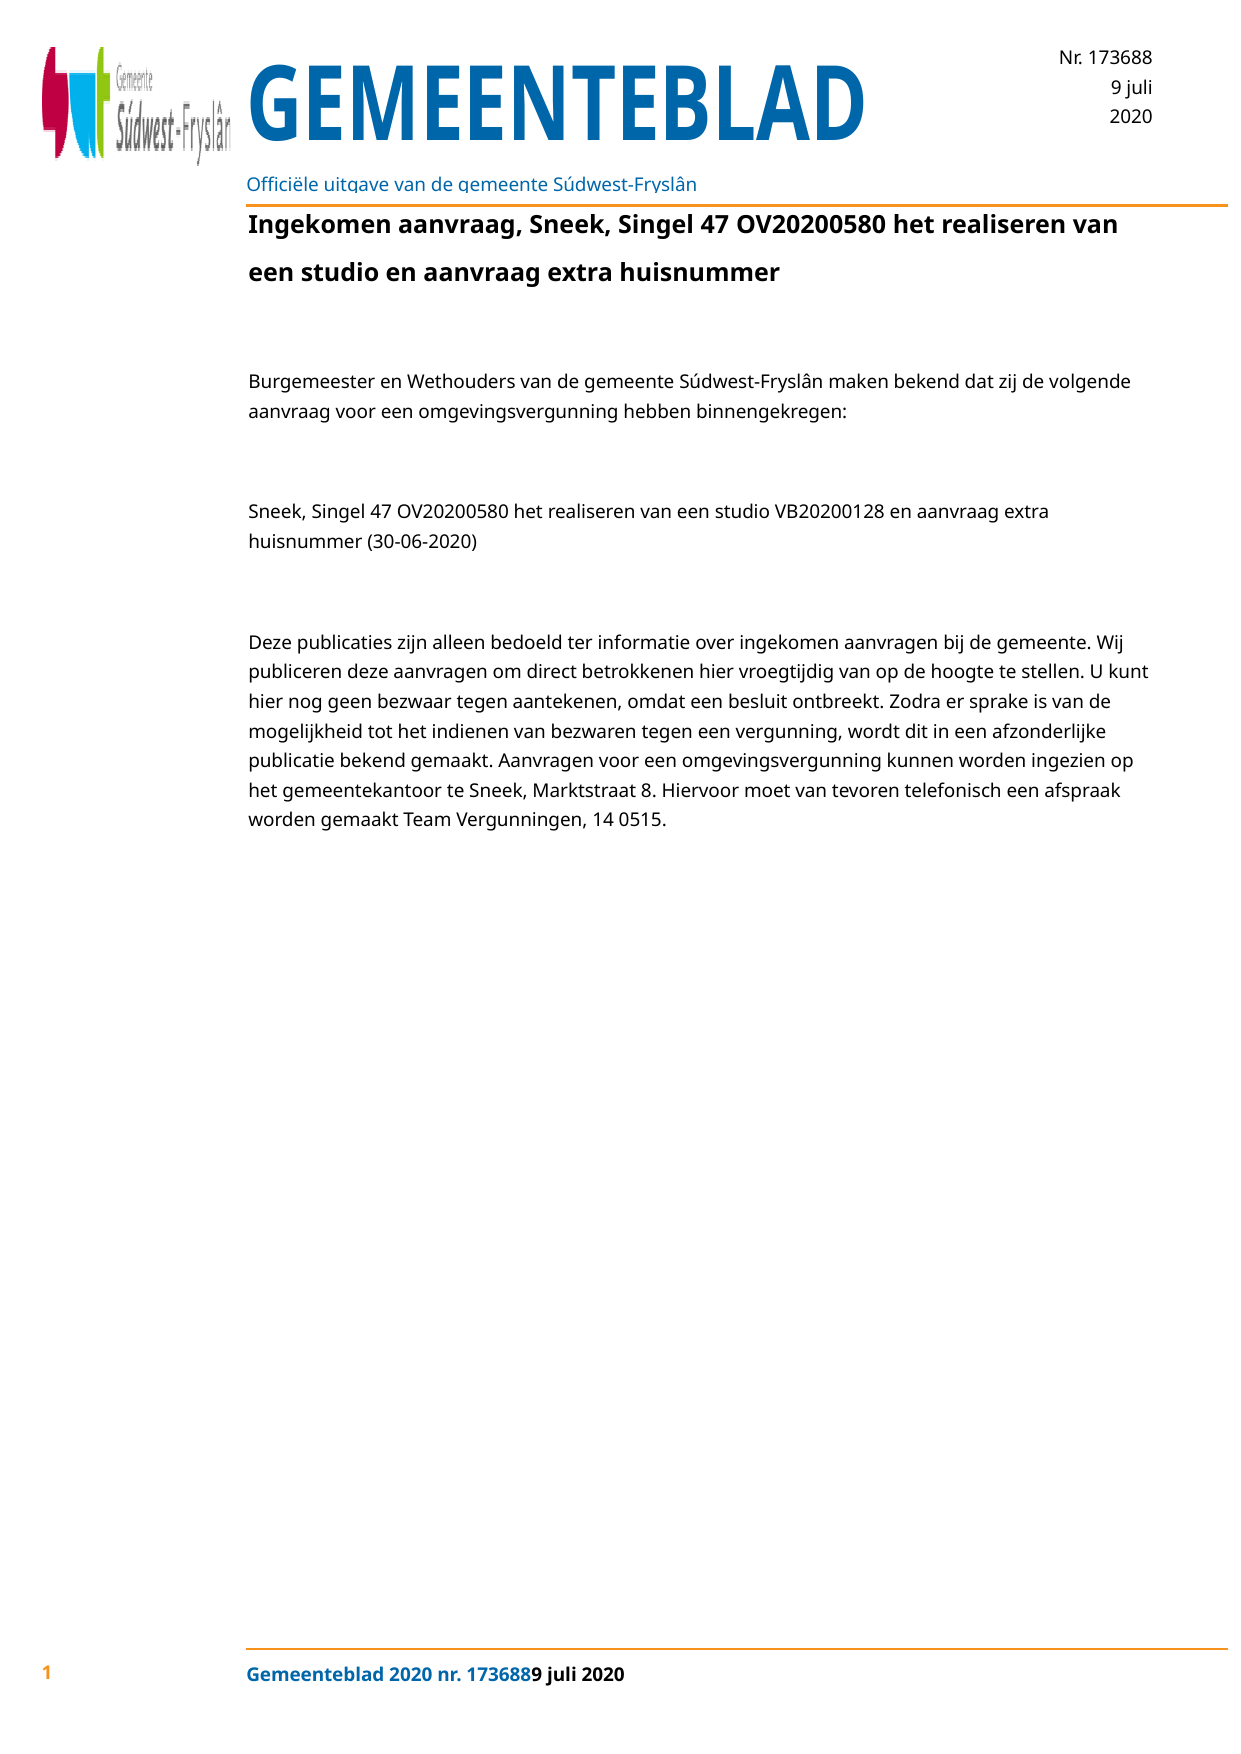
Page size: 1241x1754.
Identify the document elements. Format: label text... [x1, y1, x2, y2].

picture [41, 47, 231, 172]
text Burgemeester en Wethouders van de gemeente Súdwest-Fryslân maken bekend dat zij de volgende aanvraag voor een omgevingsvergunning hebben binnengekregen: [248, 368, 1152, 424]
text Ingekomen aanvraag, Sneek, Singel 47 OV20200580 het realiseren van een studio en aanvraag extra huisnummer [248, 207, 1152, 288]
text Sneek, Singel 47 OV20200580 het realiseren van een studio VB20200128 en aanvraag extra huisnummer (30-06-2020) [248, 499, 1152, 554]
text Deze publicaties zijn alleen bedoeld ter informatie over ingekomen aanvragen bij de gemeente. Wij publiceren deze aanvragen om direct betrokkenen hier vroegtijdig van op de hoogte te stellen. U kunt hier nog geen bezwaar tegen aantekenen, omdat een besluit ontbreekt. Zodra er sprake is van de mogelijkheid tot het indienen van bezwaren tegen een vergunning, wordt dit in een afzonderlijke publicatie bekend gemaakt. Aanvragen voor een omgevingsvergunning kunnen worden ingezien op het gemeentekantoor te Sneek, Marktstraat 8. Hiervoor moet van tevoren telefonisch een afspraak worden gemaakt Team Vergunningen, 14 0515. [248, 629, 1152, 832]
